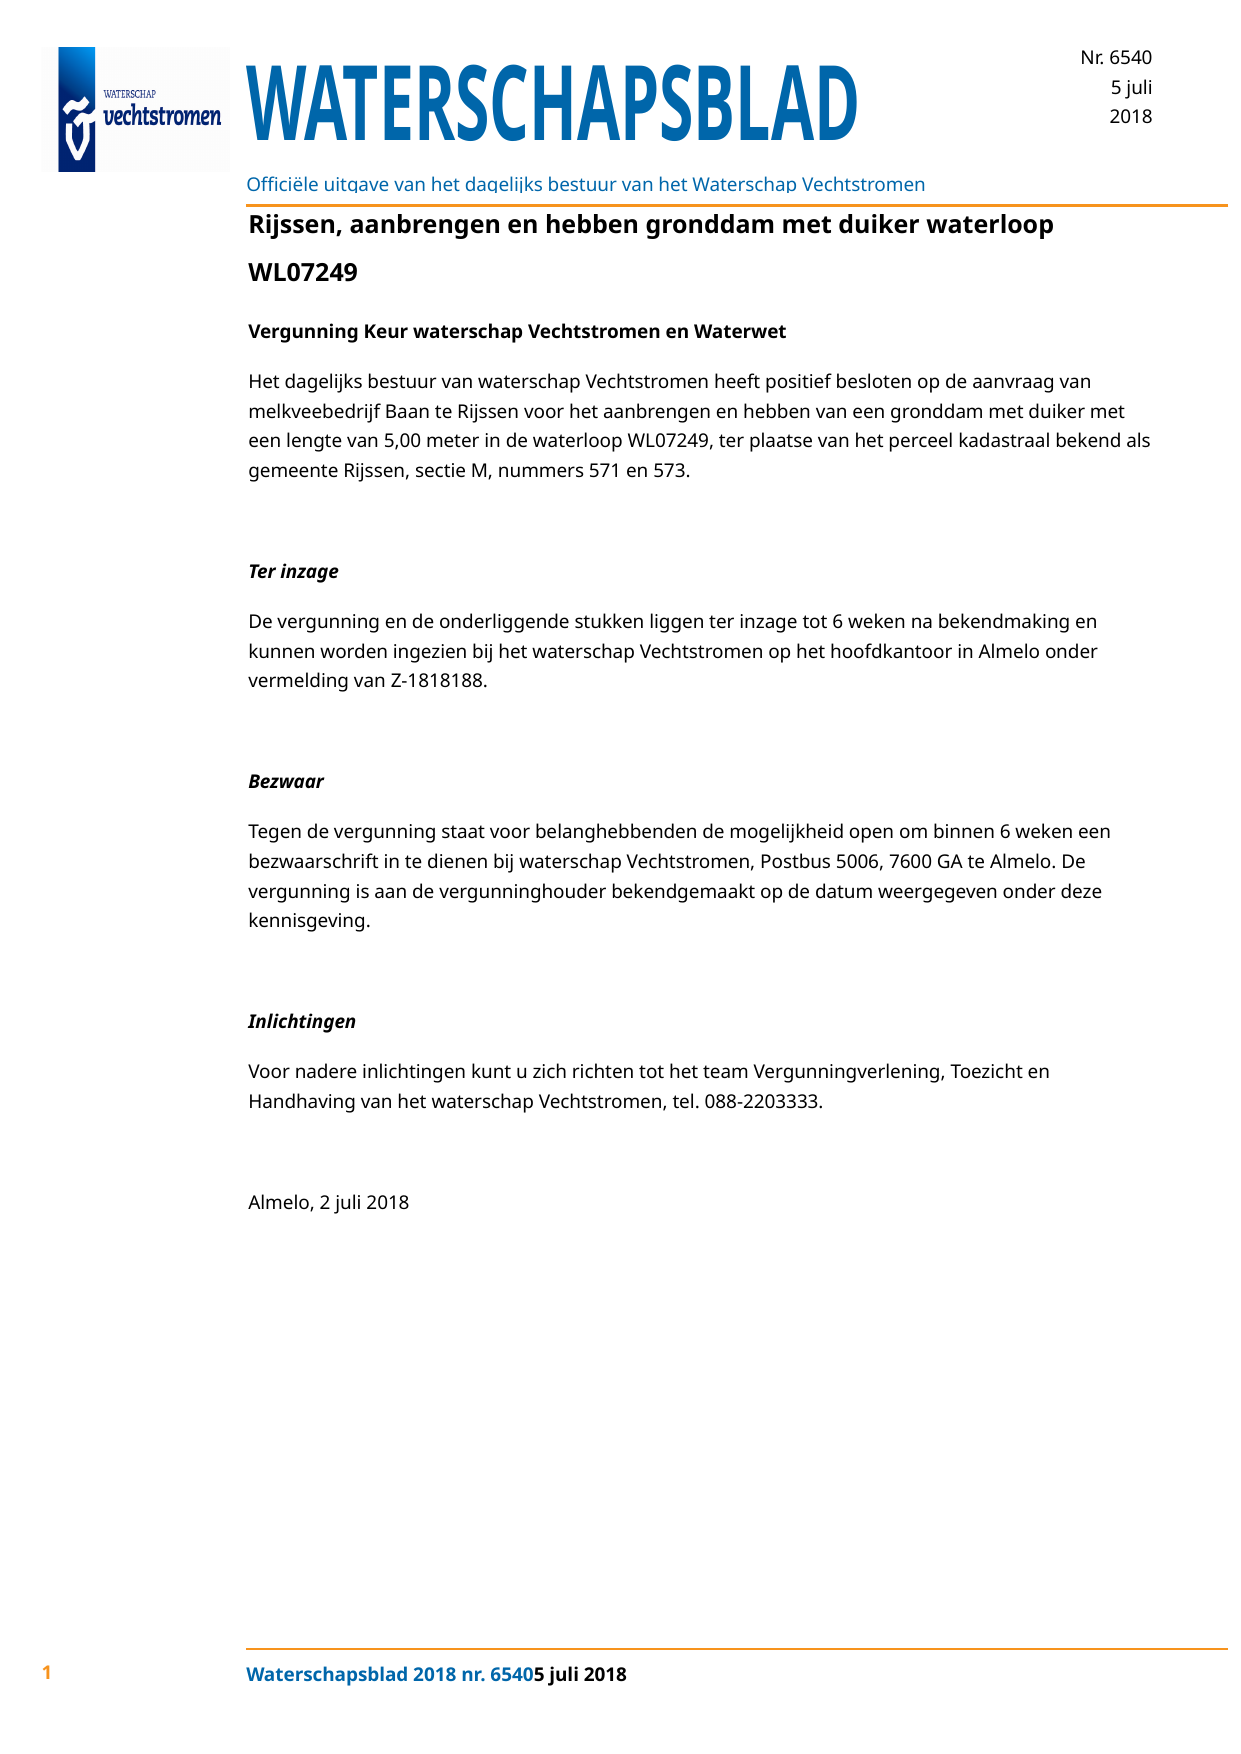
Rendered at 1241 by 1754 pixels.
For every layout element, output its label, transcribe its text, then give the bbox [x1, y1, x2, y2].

text Inlichtingen [248, 1008, 1152, 1034]
text Vergunning Keur waterschap Vechtstromen en Waterwet [248, 318, 1152, 344]
text Tegen de vergunning staat voor belanghebbenden de mogelijkheid open om binnen 6 weken een bezwaarschrift in te dienen bij waterschap Vechtstromen, Postbus 5006, 7600 GA te Almelo. De vergunning is aan de vergunninghouder bekendgemaakt op de datum weergegeven onder deze kennisgeving. [248, 819, 1152, 933]
text Het dagelijks bestuur van waterschap Vechtstromen heeft positief besloten op de aanvraag van melkveebedrijf Baan te Rijssen voor het aanbrengen en hebben van een gronddam met duiker met een lengte van 5,00 meter in de waterloop WL07249, ter plaatse van het perceel kadastraal bekend als gemeente Rijssen, sectie M, nummers 571 en 573. [248, 368, 1152, 483]
text De vergunning en de onderliggende stukken liggen ter inzage tot 6 weken na bekendmaking en kunnen worden ingezien bij het waterschap Vechtstromen op het hoofdkantoor in Almelo onder vermelding van Z-1818188. [248, 608, 1152, 693]
text Bezwaar [248, 768, 1152, 794]
picture [41, 47, 231, 172]
text Voor nadere inlichtingen kunt u zich richten tot het team Vergunningverlening, Toezicht en Handhaving van het waterschap Vechtstromen, tel. 088-2203333. [248, 1059, 1152, 1114]
text Ter inzage [248, 558, 1152, 584]
text Rijssen, aanbrengen en hebben gronddam met duiker waterloop WL07249 [248, 207, 1152, 288]
text Almelo, 2 juli 2018 [248, 1189, 1152, 1215]
